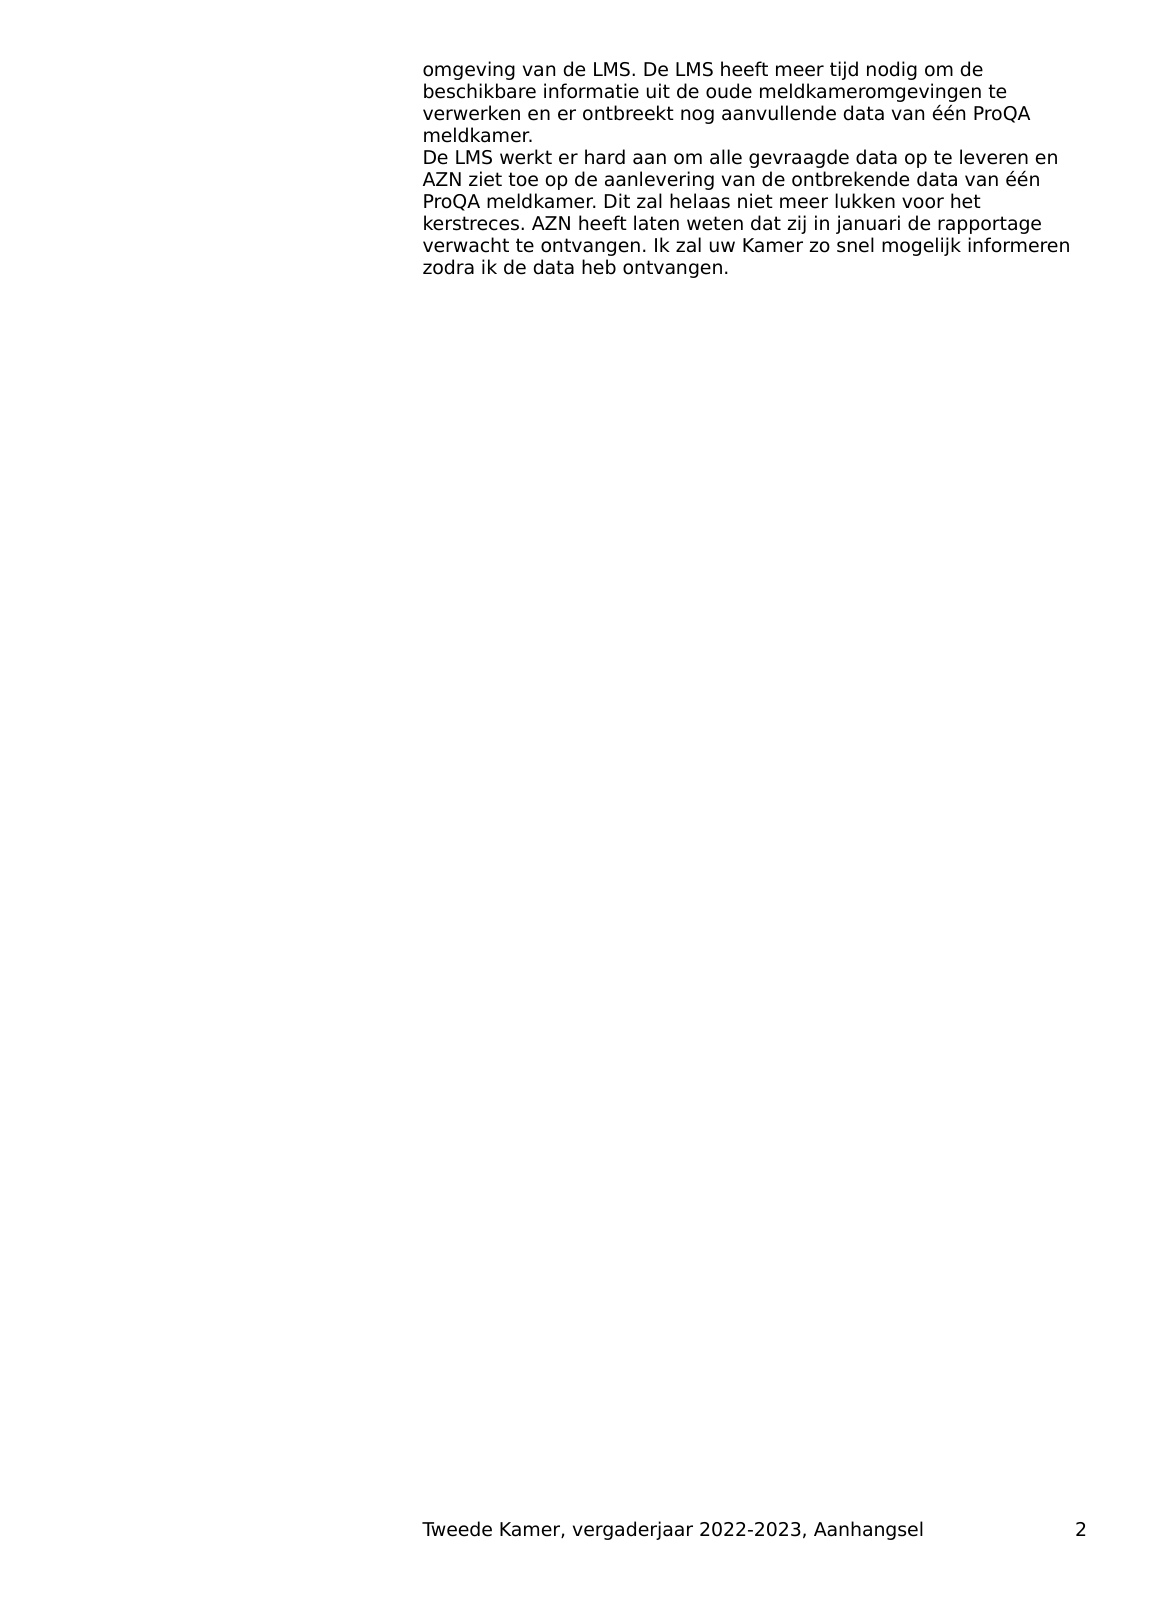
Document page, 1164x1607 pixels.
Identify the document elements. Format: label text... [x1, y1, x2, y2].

text omgeving van de LMS. De LMS heeft meer tijd nodig om de beschikbare informatie uit de oude meldkameromgevingen te verwerken en er ontbreekt nog aanvullende data van één ProQA meldkamer. [422, 59, 1087, 147]
text De LMS werkt er hard aan om alle gevraagde data op te leveren en AZN ziet toe op de aanlevering van de ontbrekende data van één ProQA meldkamer. Dit zal helaas niet meer lukken voor het kerstreces. AZN heeft laten weten dat zij in januari de rapportage verwacht te ontvangen. Ik zal uw Kamer zo snel mogelijk informeren zodra ik de data heb ontvangen. [422, 147, 1087, 279]
